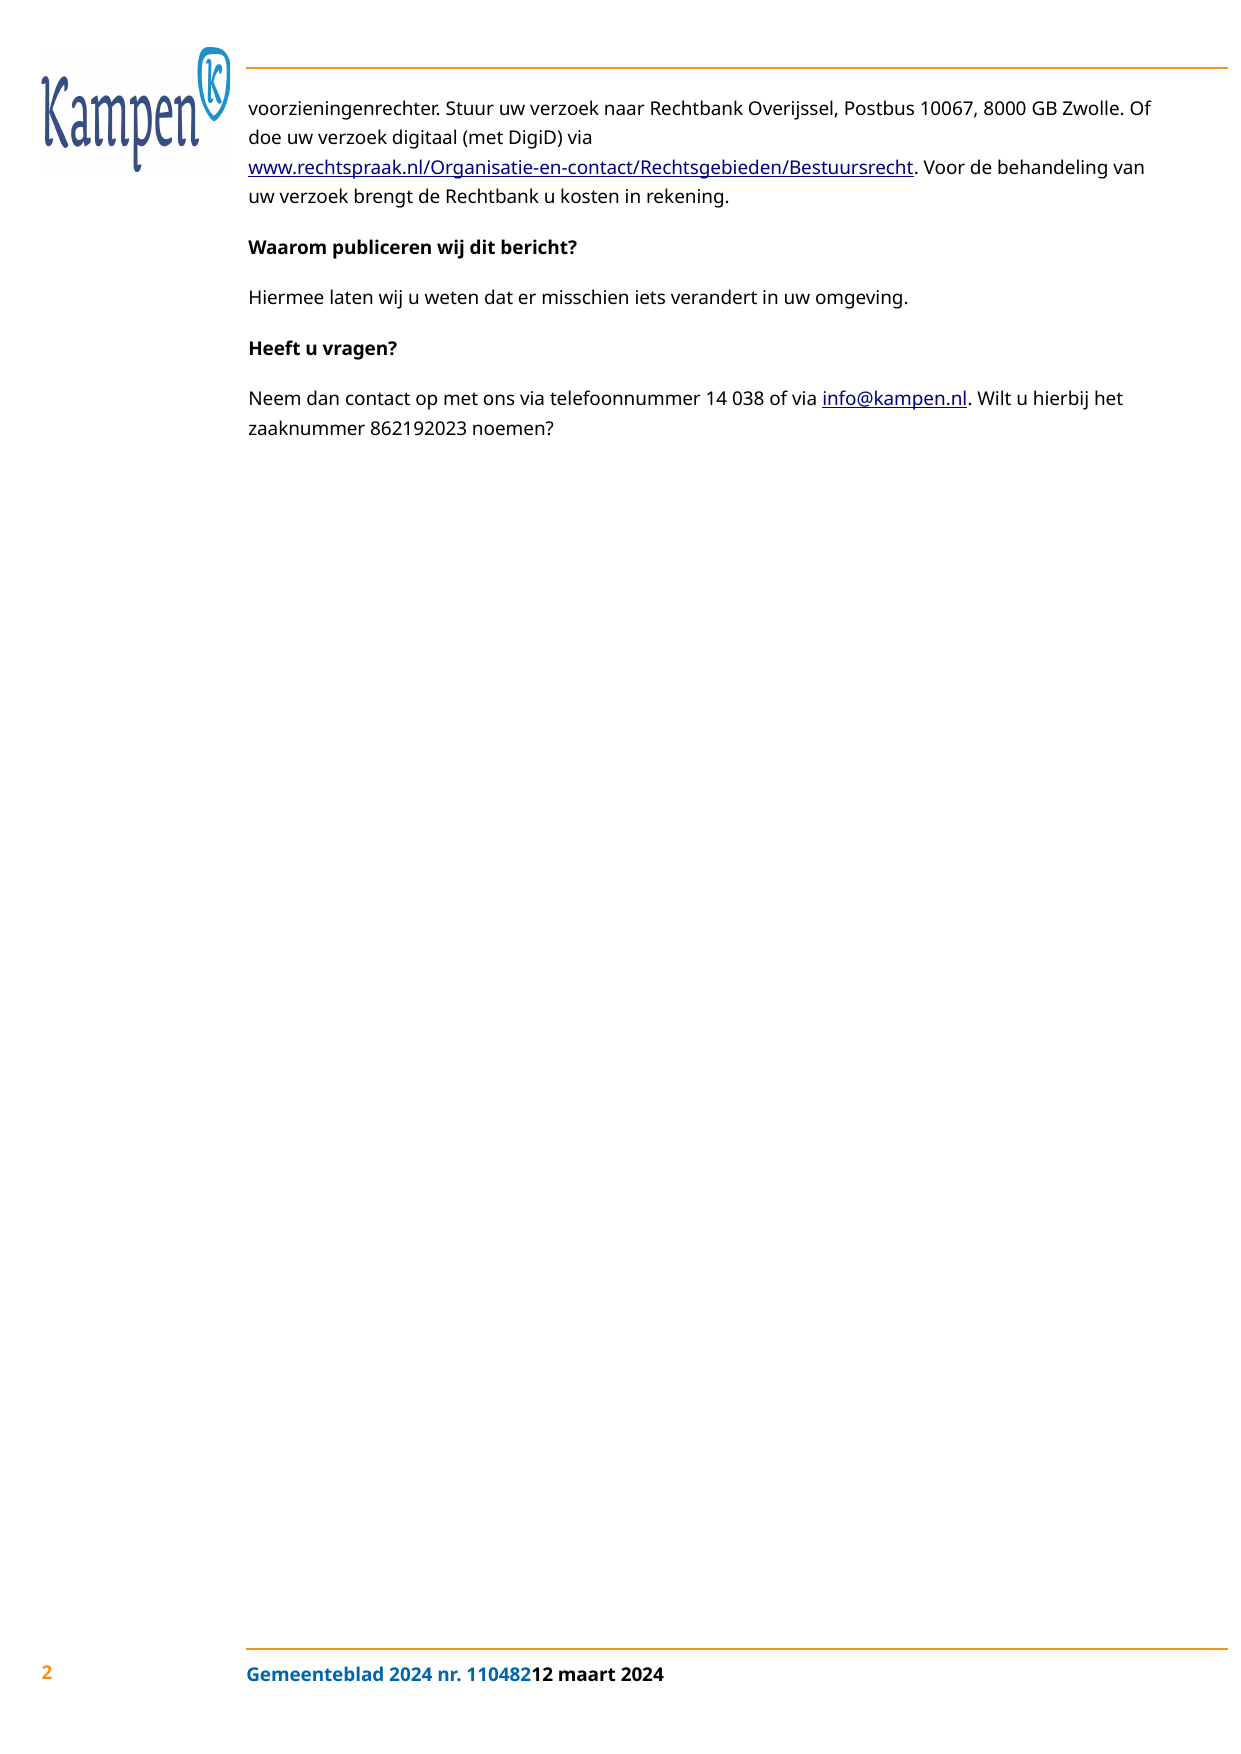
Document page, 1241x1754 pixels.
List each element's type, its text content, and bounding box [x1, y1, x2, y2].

picture [41, 47, 231, 172]
text Neem dan contact op met ons via telefoonnummer 14 038 of via info@kampen.nl. Wilt u hierbij het zaaknummer 862192023 noemen? [248, 385, 1152, 441]
text voorzieningenrechter. Stuur uw verzoek naar Rechtbank Overijssel, Postbus 10067, 8000 GB Zwolle. Of doe uw verzoek digitaal (met DigiD) via www.rechtspraak.nl/Organisatie-en-contact/Rechtsgebieden/Bestuursrecht. Voor de behandeling van uw verzoek brengt de Rechtbank u kosten in rekening. [248, 95, 1152, 209]
text Waarom publiceren wij dit bericht? [248, 234, 1152, 260]
text Heeft u vragen? [248, 335, 1152, 361]
text Hiermee laten wij u weten dat er misschien iets verandert in uw omgeving. [248, 284, 1152, 310]
